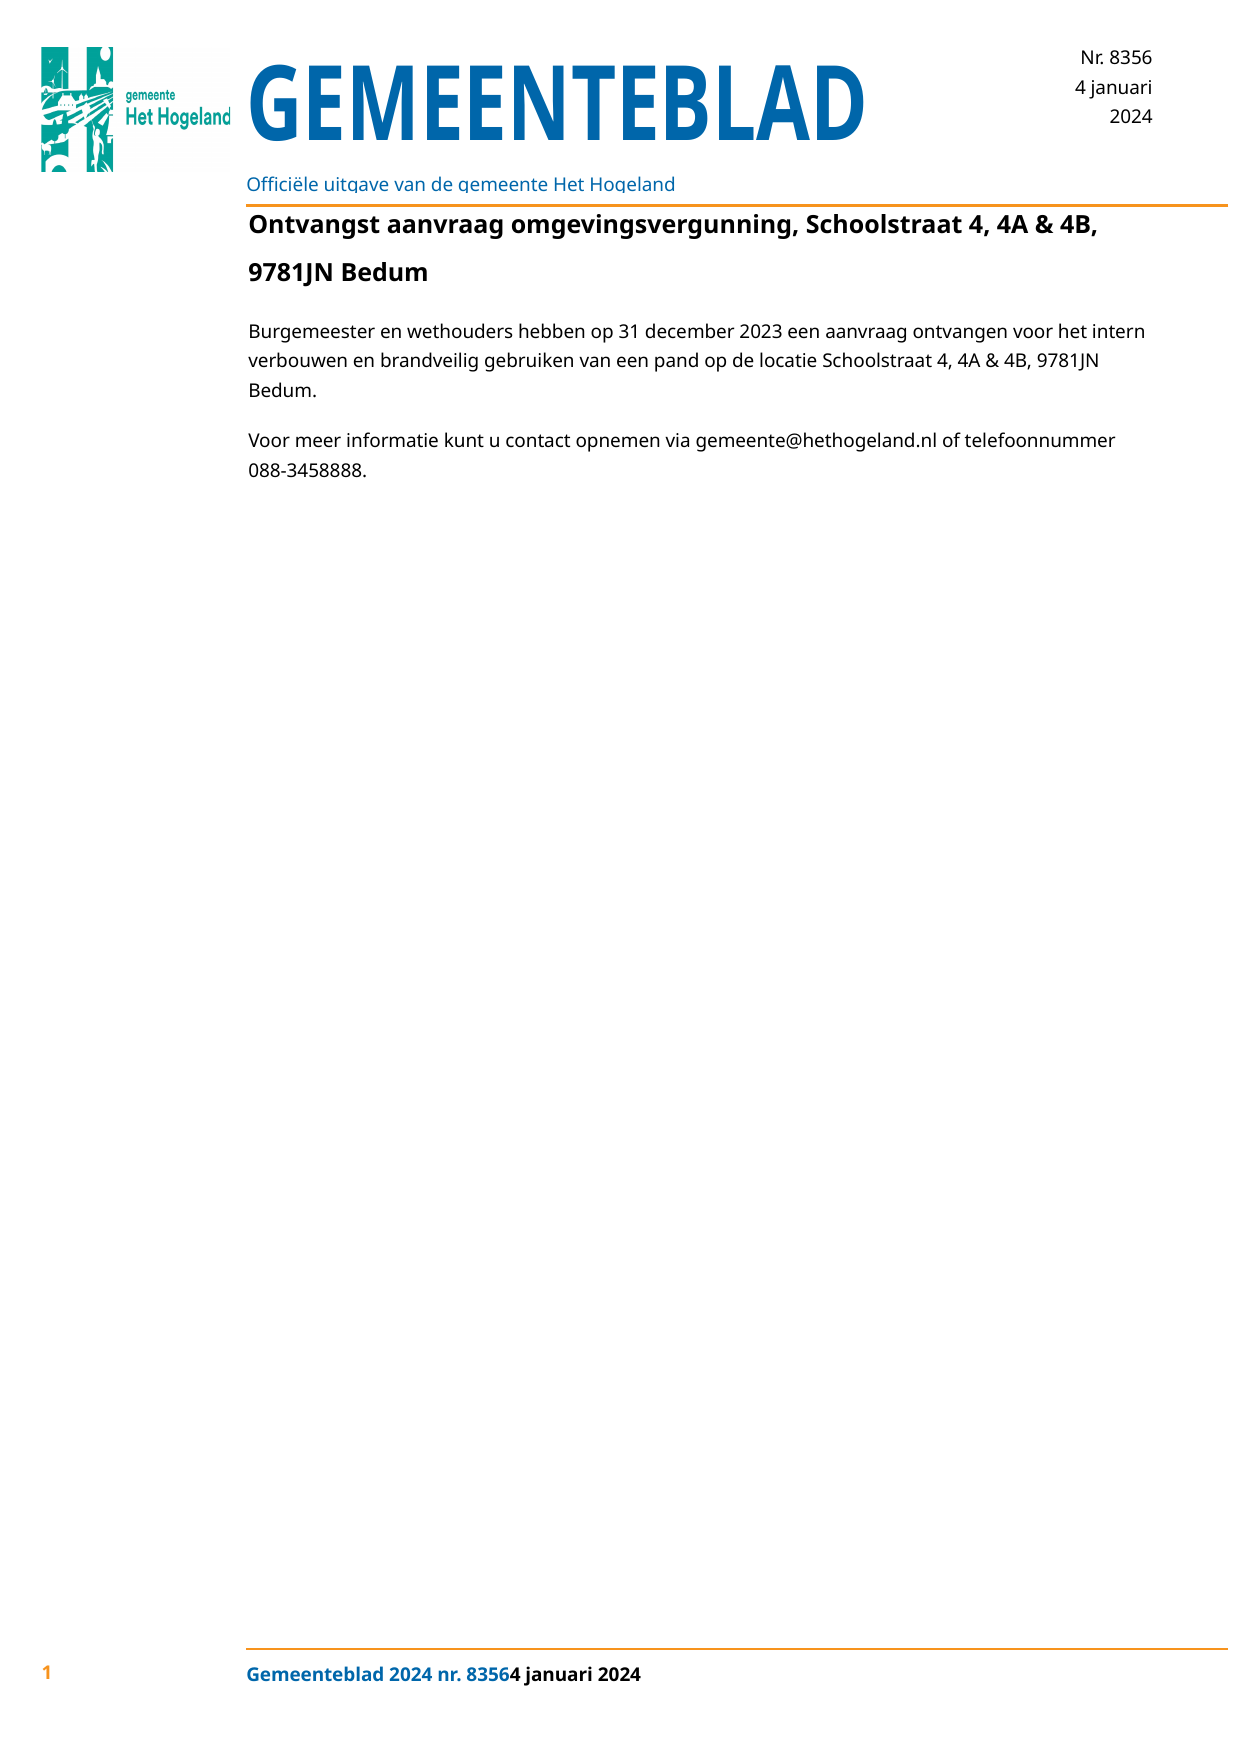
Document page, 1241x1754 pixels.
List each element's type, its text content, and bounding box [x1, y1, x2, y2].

text Burgemeester en wethouders hebben op 31 december 2023 een aanvraag ontvangen voor het intern verbouwen en brandveilig gebruiken van een pand op de locatie Schoolstraat 4, 4A & 4B, 9781JN Bedum. [248, 318, 1152, 403]
text Voor meer informatie kunt u contact opnemen via gemeente@hethogeland.nl of telefoonnummer 088-3458888. [248, 427, 1152, 483]
picture [41, 47, 231, 172]
text Ontvangst aanvraag omgevingsvergunning, Schoolstraat 4, 4A & 4B, 9781JN Bedum [248, 207, 1152, 288]
